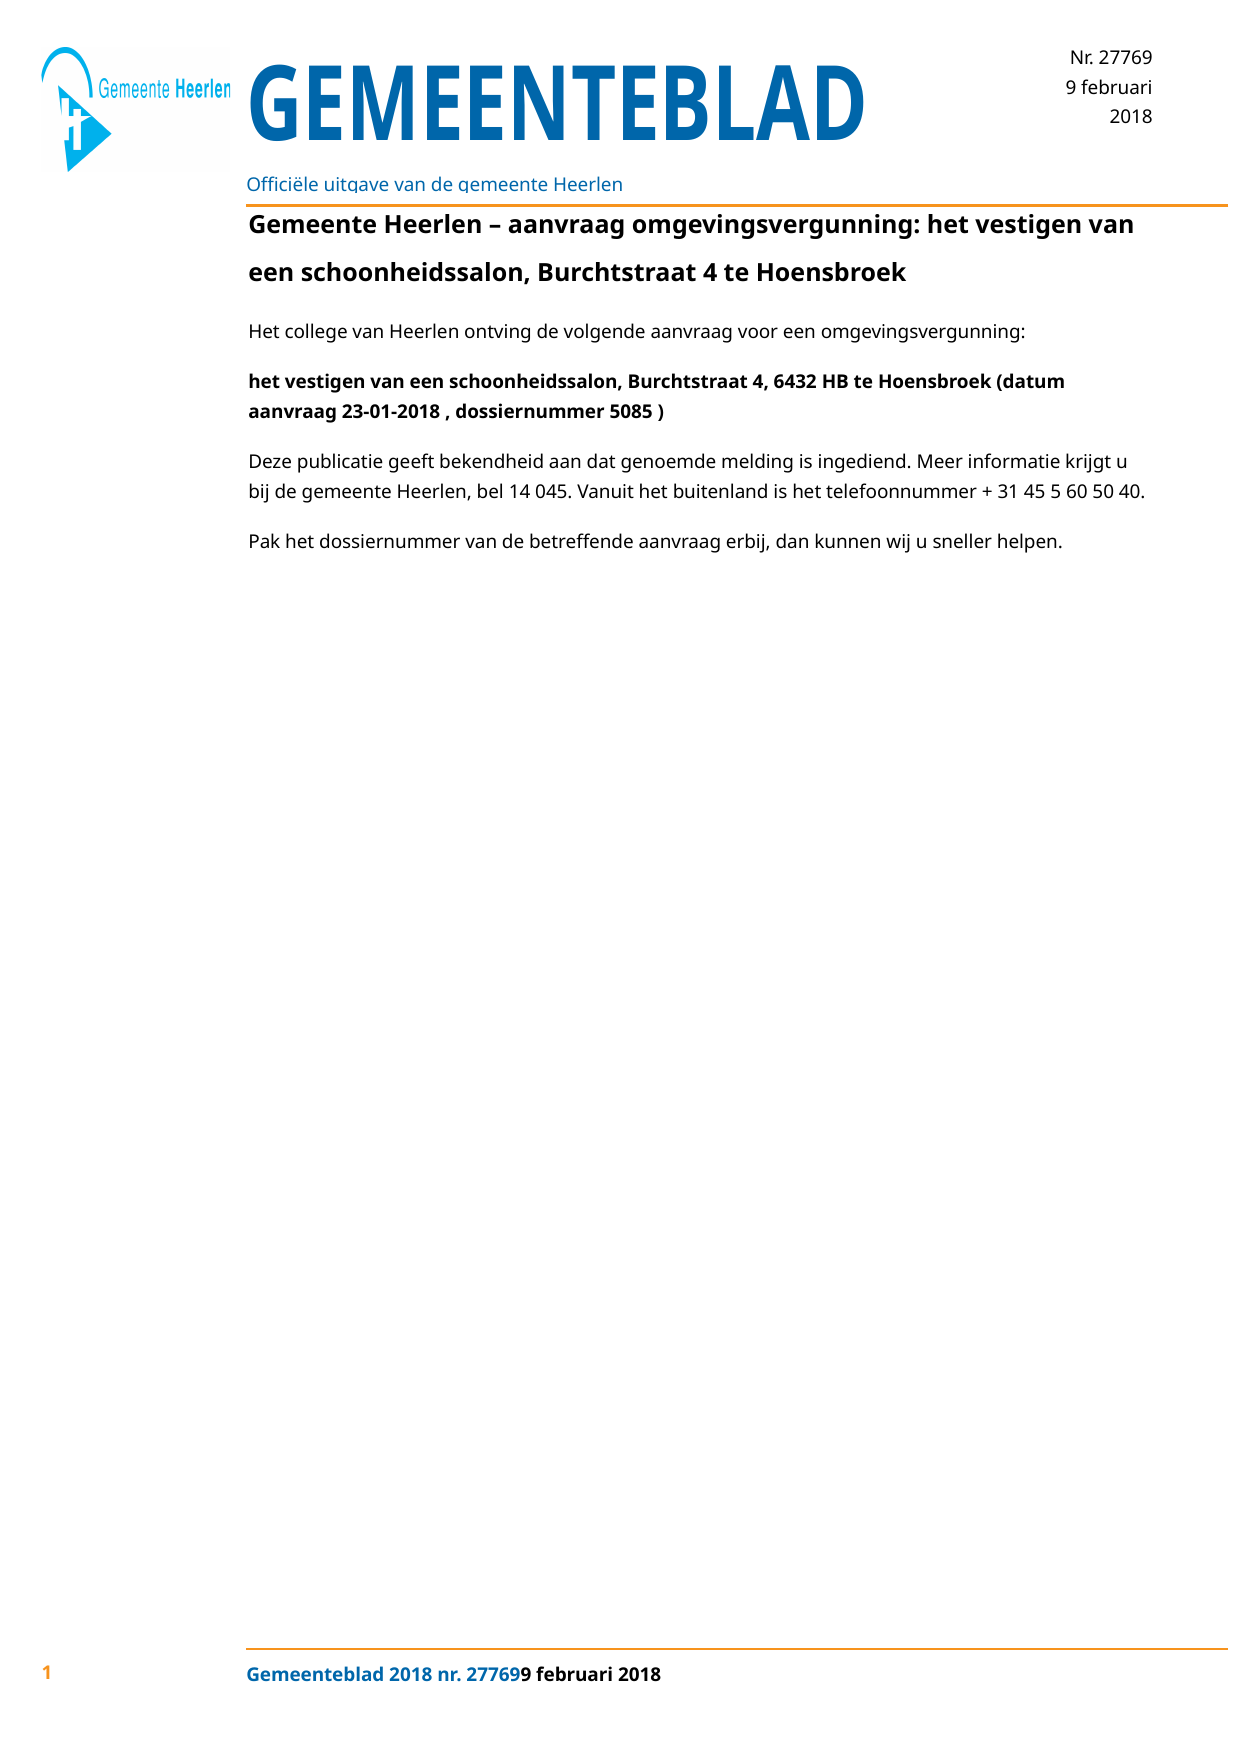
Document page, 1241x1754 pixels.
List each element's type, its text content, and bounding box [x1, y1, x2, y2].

picture [41, 47, 58, 70]
text Gemeente Heerlen – aanvraag omgevingsvergunning: het vestigen van een schoonheidssalon, Burchtstraat 4 te Hoensbroek [248, 207, 1152, 288]
text het vestigen van een schoonheidssalon, Burchtstraat 4, 6432 HB te Hoensbroek (datum aanvraag 23-01-2018 , dossiernummer 5085 ) [248, 368, 1152, 424]
text Het college van Heerlen ontving de volgende aanvraag voor een omgevingsvergunning: [248, 318, 1152, 344]
text Deze publicatie geeft bekendheid aan dat genoemde melding is ingediend. Meer informatie krijgt u bij de gemeente Heerlen, bel 14 045. Vanuit het buitenland is het telefoonnummer + 31 45 5 60 50 40. [248, 448, 1152, 504]
picture [41, 47, 231, 172]
text Pak het dossiernummer van de betreffende aanvraag erbij, dan kunnen wij u sneller helpen. [248, 528, 1152, 554]
